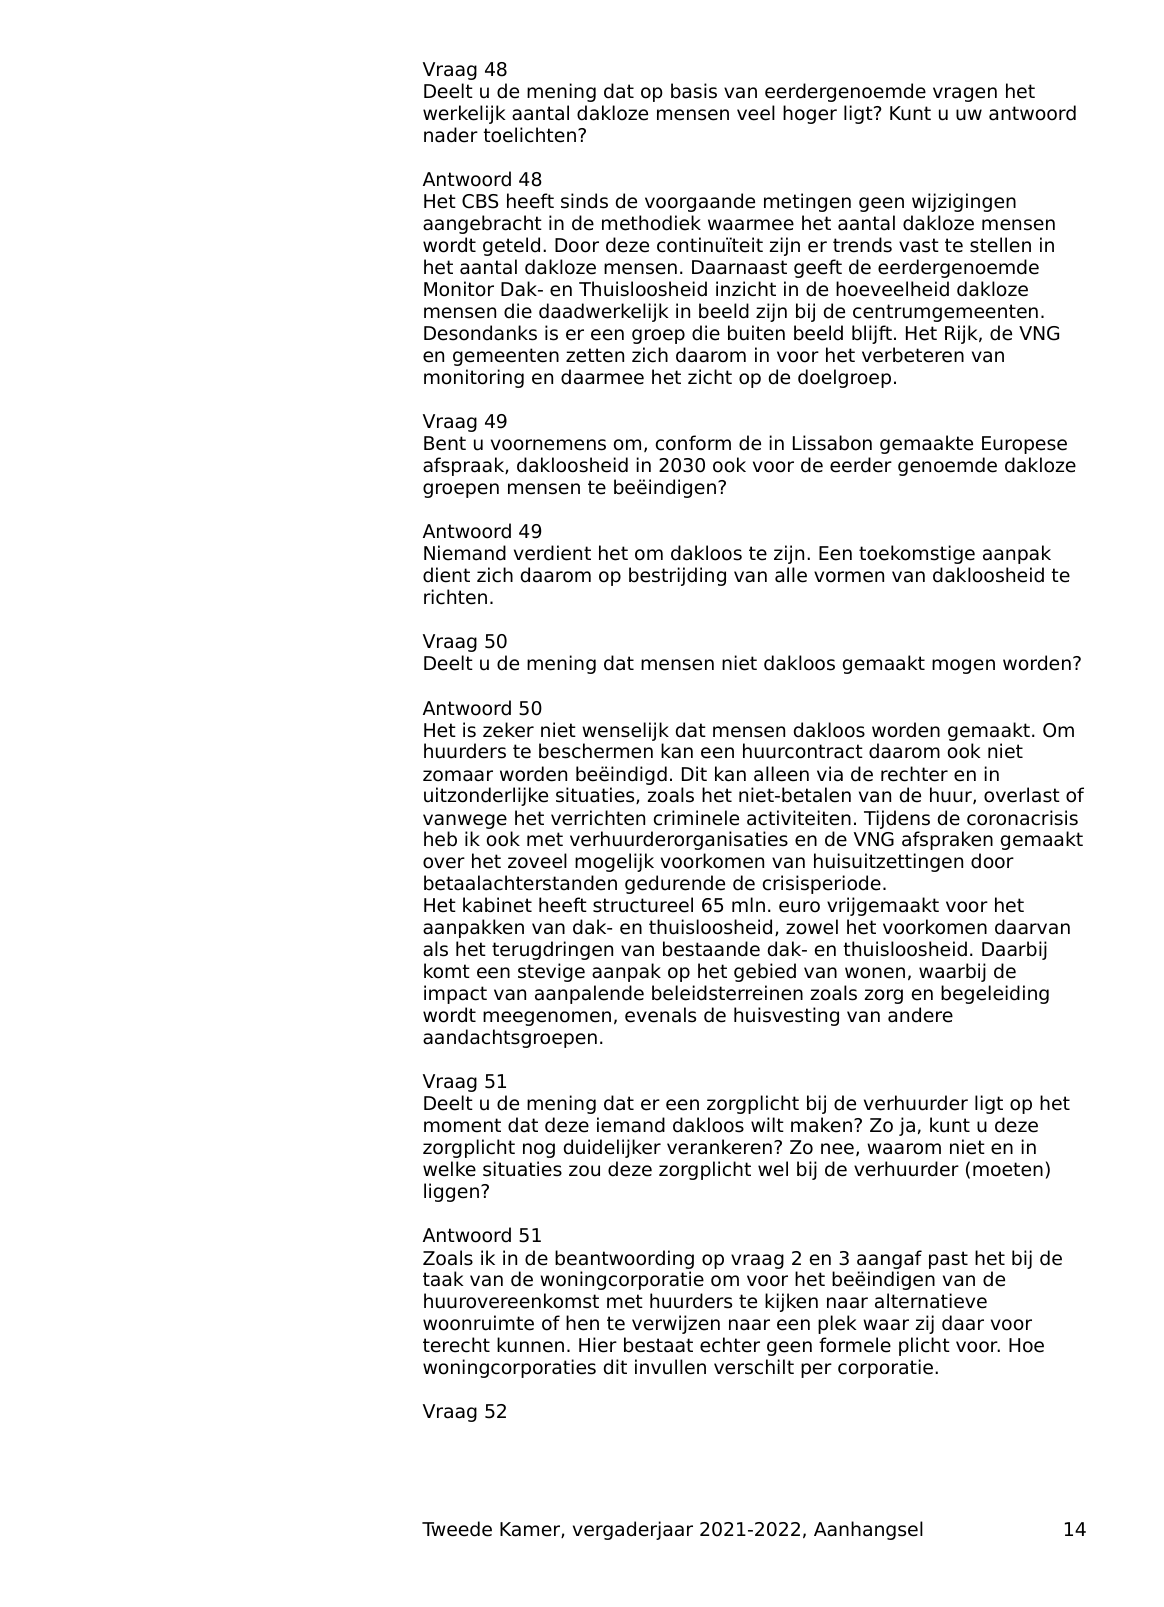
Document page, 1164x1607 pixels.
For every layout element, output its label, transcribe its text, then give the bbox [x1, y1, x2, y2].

text Vraag 50 [422, 631, 1087, 653]
text Deelt u de mening dat op basis van eerdergenoemde vragen het werkelijk aantal dakloze mensen veel hoger ligt? Kunt u uw antwoord nader toelichten? [422, 81, 1087, 147]
text Deelt u de mening dat er een zorgplicht bij de verhuurder ligt op het moment dat deze iemand dakloos wilt maken? Zo ja, kunt u deze zorgplicht nog duidelijker verankeren? Zo nee, waarom niet en in welke situaties zou deze zorgplicht wel bij de verhuurder (moeten) liggen? [422, 1093, 1087, 1203]
text Antwoord 49 [422, 521, 1087, 543]
text Deelt u de mening dat mensen niet dakloos gemaakt mogen worden? [422, 653, 1087, 675]
text Antwoord 50 [422, 697, 1087, 719]
text Antwoord 51 [422, 1225, 1087, 1247]
text Het is zeker niet wenselijk dat mensen dakloos worden gemaakt. Om huurders te beschermen kan een huurcontract daarom ook niet zomaar worden beëindigd. Dit kan alleen via de rechter en in uitzonderlijke situaties, zoals het niet-betalen van de huur, overlast of vanwege het verrichten criminele activiteiten. Tijdens de coronacrisis heb ik ook met verhuurderorganisaties en de VNG afspraken gemaakt over het zoveel mogelijk voorkomen van huisuitzettingen door betaalachterstanden gedurende de crisisperiode. [422, 719, 1087, 895]
text Het CBS heeft sinds de voorgaande metingen geen wijzigingen aangebracht in de methodiek waarmee het aantal dakloze mensen wordt geteld. Door deze continuïteit zijn er trends vast te stellen in het aantal dakloze mensen. Daarnaast geeft de eerdergenoemde Monitor Dak- en Thuisloosheid inzicht in de hoeveelheid dakloze mensen die daadwerkelijk in beeld zijn bij de centrumgemeenten. Desondanks is er een groep die buiten beeld blijft. Het Rijk, de VNG en gemeenten zetten zich daarom in voor het verbeteren van monitoring en daarmee het zicht op de doelgroep. [422, 191, 1087, 389]
text Bent u voornemens om, conform de in Lissabon gemaakte Europese afspraak, dakloosheid in 2030 ook voor de eerder genoemde dakloze groepen mensen te beëindigen? [422, 433, 1087, 499]
text Zoals ik in de beantwoording op vraag 2 en 3 aangaf past het bij de taak van de woningcorporatie om voor het beëindigen van de huurovereenkomst met huurders te kijken naar alternatieve woonruimte of hen te verwijzen naar een plek waar zij daar voor terecht kunnen. Hier bestaat echter geen formele plicht voor. Hoe woningcorporaties dit invullen verschilt per corporatie. [422, 1247, 1087, 1379]
text Antwoord 48 [422, 169, 1087, 191]
text Vraag 49 [422, 411, 1087, 433]
text Vraag 48 [422, 59, 1087, 81]
text Niemand verdient het om dakloos te zijn. Een toekomstige aanpak dient zich daarom op bestrijding van alle vormen van dakloosheid te richten. [422, 543, 1087, 609]
text Het kabinet heeft structureel 65 mln. euro vrijgemaakt voor het aanpakken van dak- en thuisloosheid, zowel het voorkomen daarvan als het terugdringen van bestaande dak- en thuisloosheid. Daarbij komt een stevige aanpak op het gebied van wonen, waarbij de impact van aanpalende beleidsterreinen zoals zorg en begeleiding wordt meegenomen, evenals de huisvesting van andere aandachtsgroepen. [422, 895, 1087, 1049]
text Vraag 51 [422, 1071, 1087, 1093]
text Vraag 52 [422, 1401, 1087, 1423]
